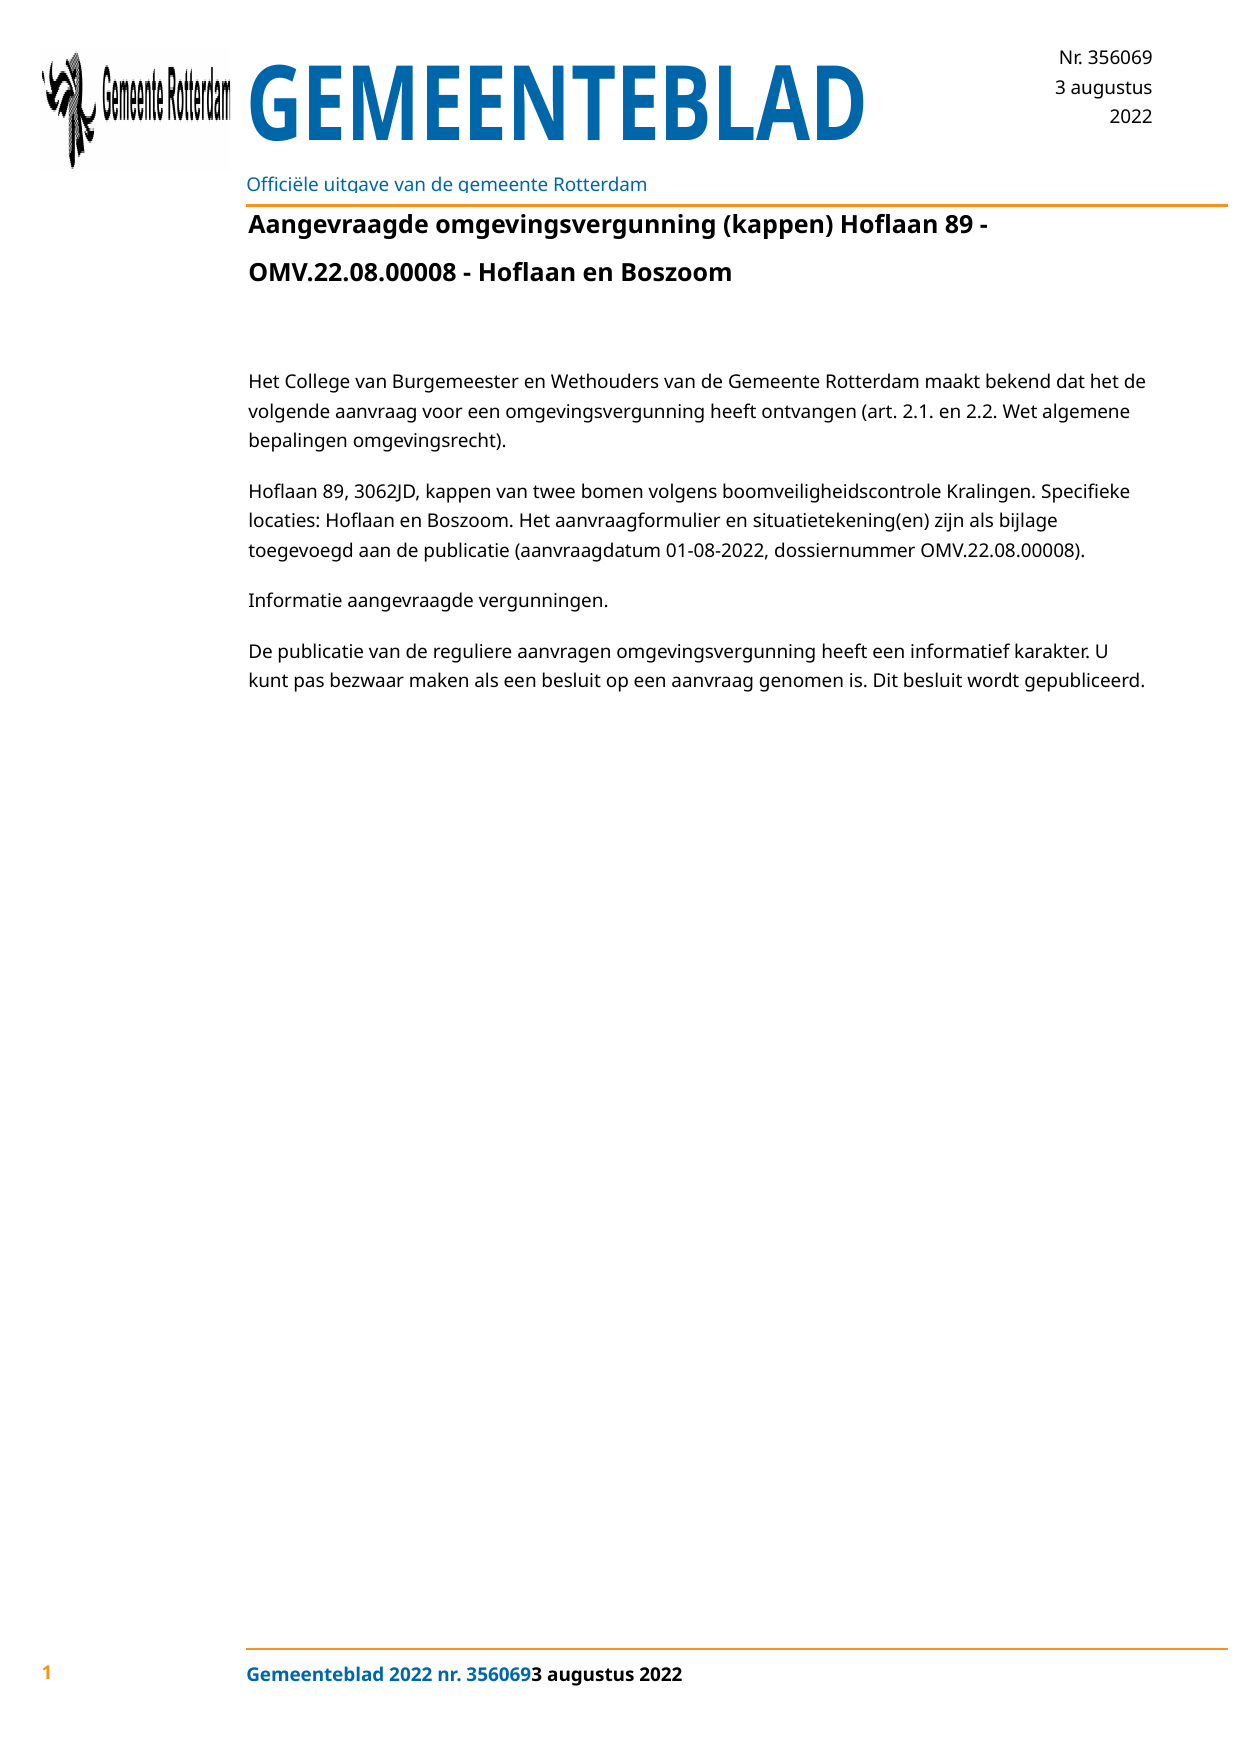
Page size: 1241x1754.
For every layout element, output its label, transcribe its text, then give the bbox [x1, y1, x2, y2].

text Hoflaan 89, 3062JD, kappen van twee bomen volgens boomveiligheidscontrole Kralingen. Specifieke locaties: Hoflaan en Boszoom. Het aanvraagformulier en situatietekening(en) zijn als bijlage toegevoegd aan de publicatie (aanvraagdatum 01-08-2022, dossiernummer OMV.22.08.00008). [248, 478, 1152, 563]
text Het College van Burgemeester en Wethouders van de Gemeente Rotterdam maakt bekend dat het de volgende aanvraag voor een omgevingsvergunning heeft ontvangen (art. 2.1. en 2.2. Wet algemene bepalingen omgevingsrecht). [248, 368, 1152, 453]
text Aangevraagde omgevingsvergunning (kappen) Hoflaan 89 - OMV.22.08.00008 - Hoflaan en Boszoom [248, 207, 1152, 288]
picture [41, 47, 231, 172]
text De publicatie van de reguliere aanvragen omgevingsvergunning heeft een informatief karakter. U kunt pas bezwaar maken als een besluit op een aanvraag genomen is. Dit besluit wordt gepubliceerd. [248, 638, 1152, 693]
text Informatie aangevraagde vergunningen. [248, 587, 1152, 613]
